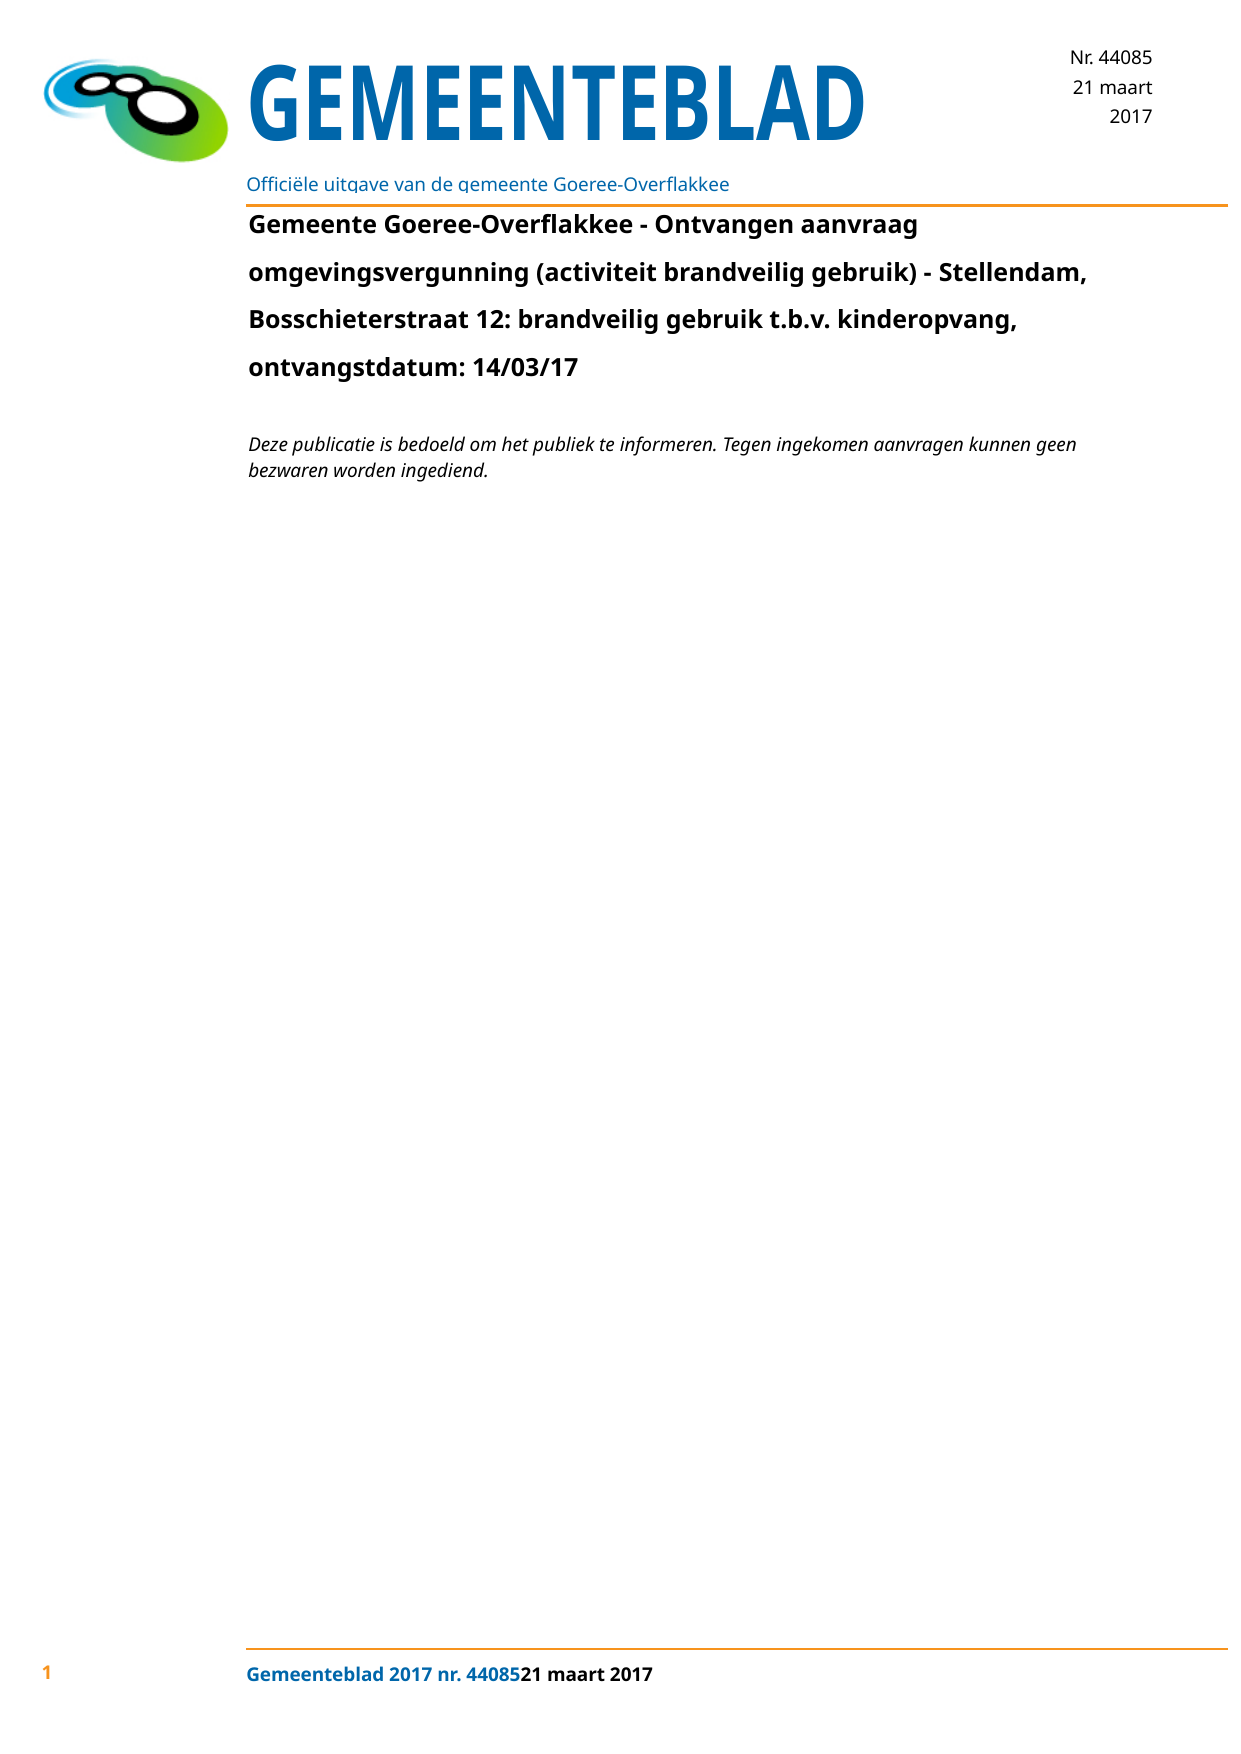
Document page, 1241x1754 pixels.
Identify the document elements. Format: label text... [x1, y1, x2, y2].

text Deze publicatie is bedoeld om het publiek te informeren. Tegen ingekomen aanvragen kunnen geen bezwaren worden ingediend. [248, 431, 1152, 483]
picture [41, 47, 231, 172]
text Gemeente Goeree-Overflakkee - Ontvangen aanvraag omgevingsvergunning (activiteit brandveilig gebruik) - Stellendam, Bosschieterstraat 12: brandveilig gebruik t.b.v. kinderopvang, ontvangstdatum: 14/03/17 [248, 207, 1152, 384]
